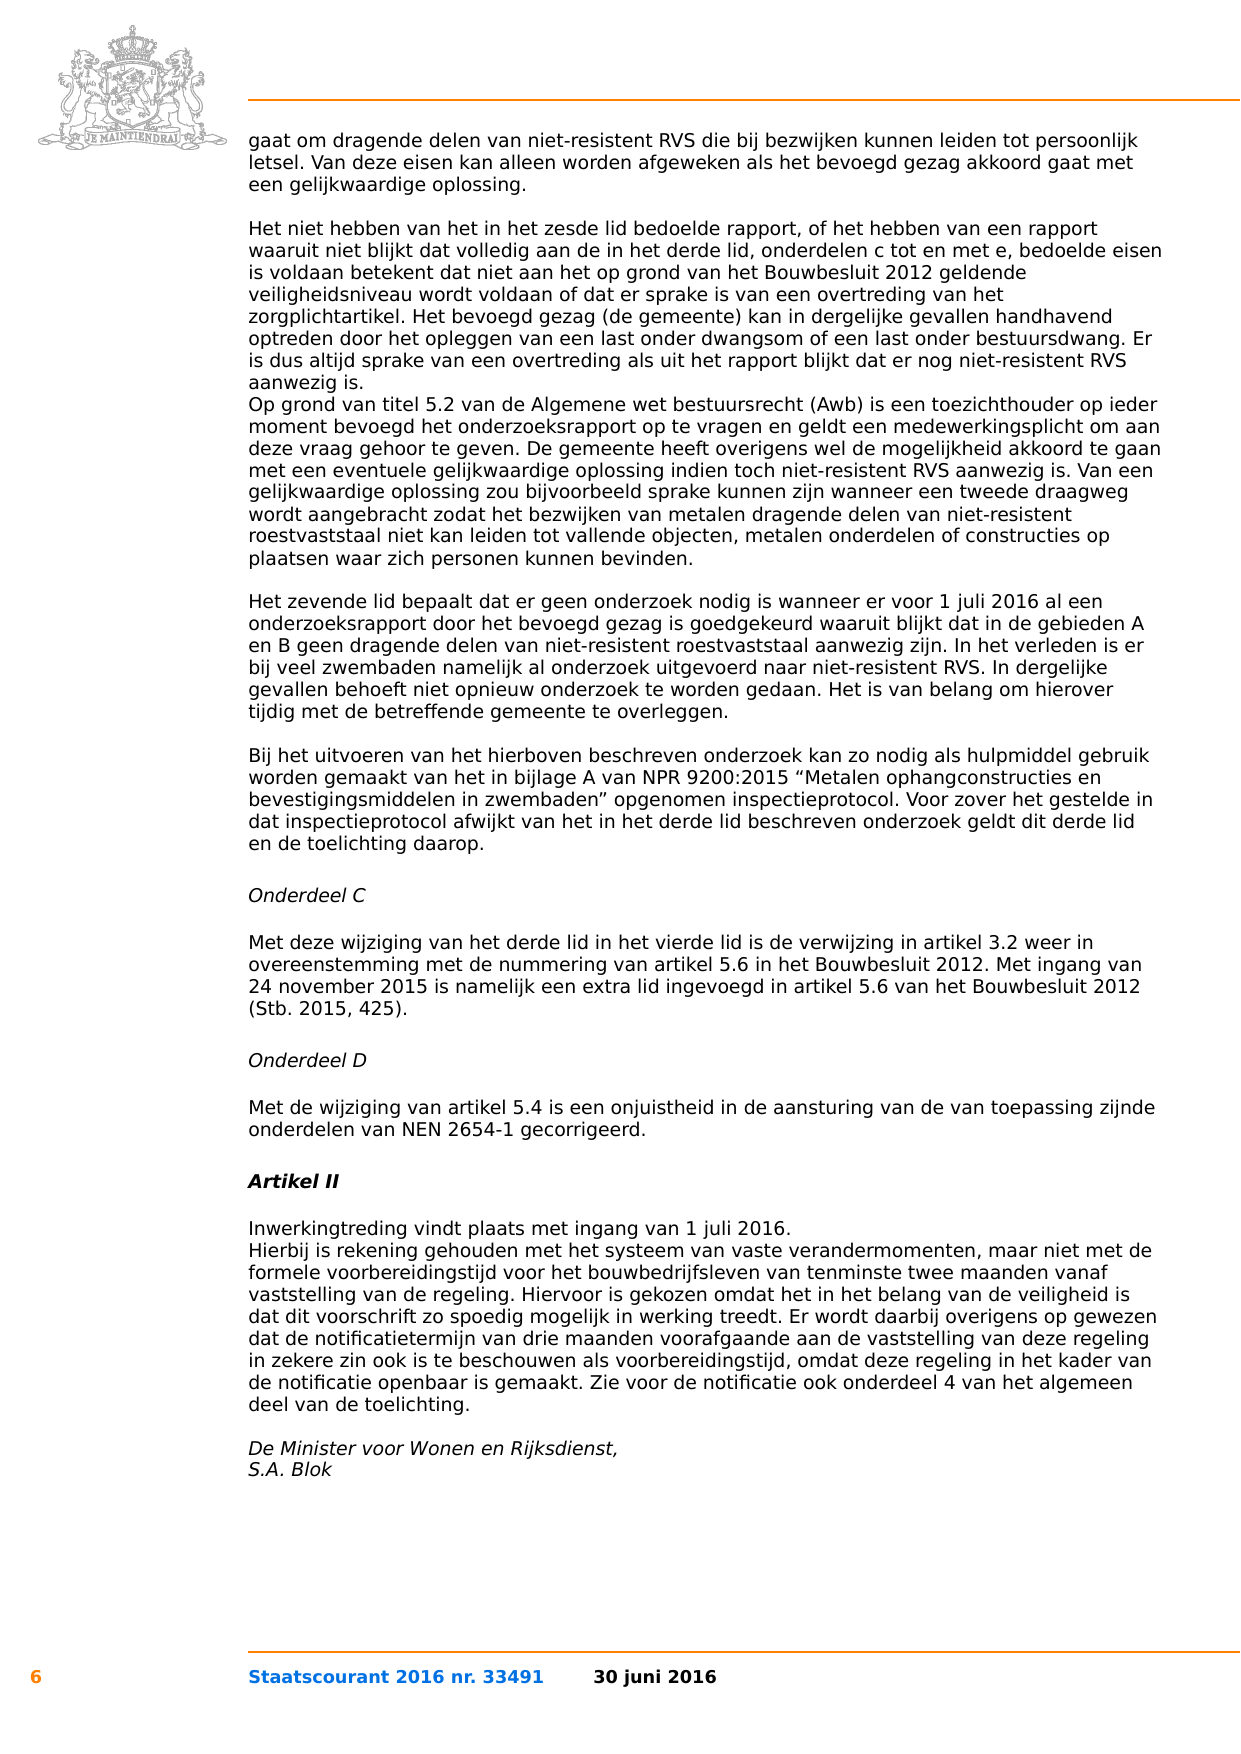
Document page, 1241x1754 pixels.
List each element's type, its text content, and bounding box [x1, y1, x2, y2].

text De Minister voor Wonen en Rijksdienst, S.A. Blok [248, 1437, 1163, 1481]
text Met deze wijziging van het derde lid in het vierde lid is de verwijzing in artikel 3.2 weer in overeenstemming met de nummering van artikel 5.6 in het Bouwbesluit 2012. Met ingang van 24 november 2015 is namelijk een extra lid ingevoegd in artikel 5.6 van het Bouwbesluit 2012 (Stb. 2015, 425). [248, 932, 1163, 1020]
text Bij het uitvoeren van het hierboven beschreven onderzoek kan zo nodig als hulpmiddel gebruik worden gemaakt van het in bijlage A van NPR 9200:2015 “Metalen ophangconstructies en bevestigingsmiddelen in zwembaden” opgenomen inspectieprotocol. Voor zover het gestelde in dat inspectieprotocol afwijkt van het in het derde lid beschreven onderzoek geldt dit derde lid en de toelichting daarop. [248, 745, 1163, 855]
text Met de wijziging van artikel 5.4 is een onjuistheid in de aansturing van de van toepassing zijnde onderdelen van NEN 2654-1 gecorrigeerd. [248, 1097, 1163, 1141]
text Het niet hebben van het in het zesde lid bedoelde rapport, of het hebben van een rapport waaruit niet blijkt dat volledig aan de in het derde lid, onderdelen c tot en met e, bedoelde eisen is voldaan betekent dat niet aan het op grond van het Bouwbesluit 2012 geldende veiligheidsniveau wordt voldaan of dat er sprake is van een overtreding van het zorgplichtartikel. Het bevoegd gezag (de gemeente) kan in dergelijke gevallen handhavend optreden door het opleggen van een last onder dwangsom of een last onder bestuursdwang. Er is dus altijd sprake van een overtreding als uit het rapport blijkt dat er nog niet-resistent RVS aanwezig is. [248, 218, 1163, 393]
subtitle Onderdeel D [248, 1050, 1163, 1072]
text gaat om dragende delen van niet-resistent RVS die bij bezwijken kunnen leiden tot persoonlijk letsel. Van deze eisen kan alleen worden afgeweken als het bevoegd gezag akkoord gaat met een gelijkwaardige oplossing. [248, 130, 1163, 196]
text Het zevende lid bepaalt dat er geen onderzoek nodig is wanneer er voor 1 juli 2016 al een onderzoeksrapport door het bevoegd gezag is goedgekeurd waaruit blijkt dat in de gebieden A en B geen dragende delen van niet-resistent roestvaststaal aanwezig zijn. In het verleden is er bij veel zwembaden namelijk al onderzoek uitgevoerd naar niet-resistent RVS. In dergelijke gevallen behoeft niet opnieuw onderzoek te worden gedaan. Het is van belang om hierover tijdig met de betreffende gemeente te overleggen. [248, 591, 1163, 723]
text Op grond van titel 5.2 van de Algemene wet bestuursrecht (Awb) is een toezichthouder op ieder moment bevoegd het onderzoeksrapport op te vragen en geldt een medewerkingsplicht om aan deze vraag gehoor te geven. De gemeente heeft overigens wel de mogelijkheid akkoord te gaan met een eventuele gelijkwaardige oplossing indien toch niet-resistent RVS aanwezig is. Van een gelijkwaardige oplossing zou bijvoorbeeld sprake kunnen zijn wanneer een tweede draagweg wordt aangebracht zodat het bezwijken van metalen dragende delen van niet-resistent roestvaststaal niet kan leiden tot vallende objecten, metalen onderdelen of constructies op plaatsen waar zich personen kunnen bevinden. [248, 393, 1163, 569]
text Hierbij is rekening gehouden met het systeem van vaste verandermomenten, maar niet met de formele voorbereidingstijd voor het bouwbedrijfsleven van tenminste twee maanden vanaf vaststelling van de regeling. Hiervoor is gekozen omdat het in het belang van de veiligheid is dat dit voorschrift zo spoedig mogelijk in werking treedt. Er wordt daarbij overigens op gewezen dat de notificatietermijn van drie maanden voorafgaande aan de vaststelling van deze regeling in zekere zin ook is te beschouwen als voorbereidingstijd, omdat deze regeling in het kader van de notificatie openbaar is gemaakt. Zie voor de notificatie ook onderdeel 4 van het algemeen deel van de toelichting. [248, 1240, 1163, 1416]
text Inwerkingtreding vindt plaats met ingang van 1 juli 2016. [248, 1218, 1163, 1240]
subtitle Artikel II [248, 1171, 1163, 1193]
picture [38, 25, 227, 150]
subtitle Onderdeel C [248, 885, 1163, 907]
